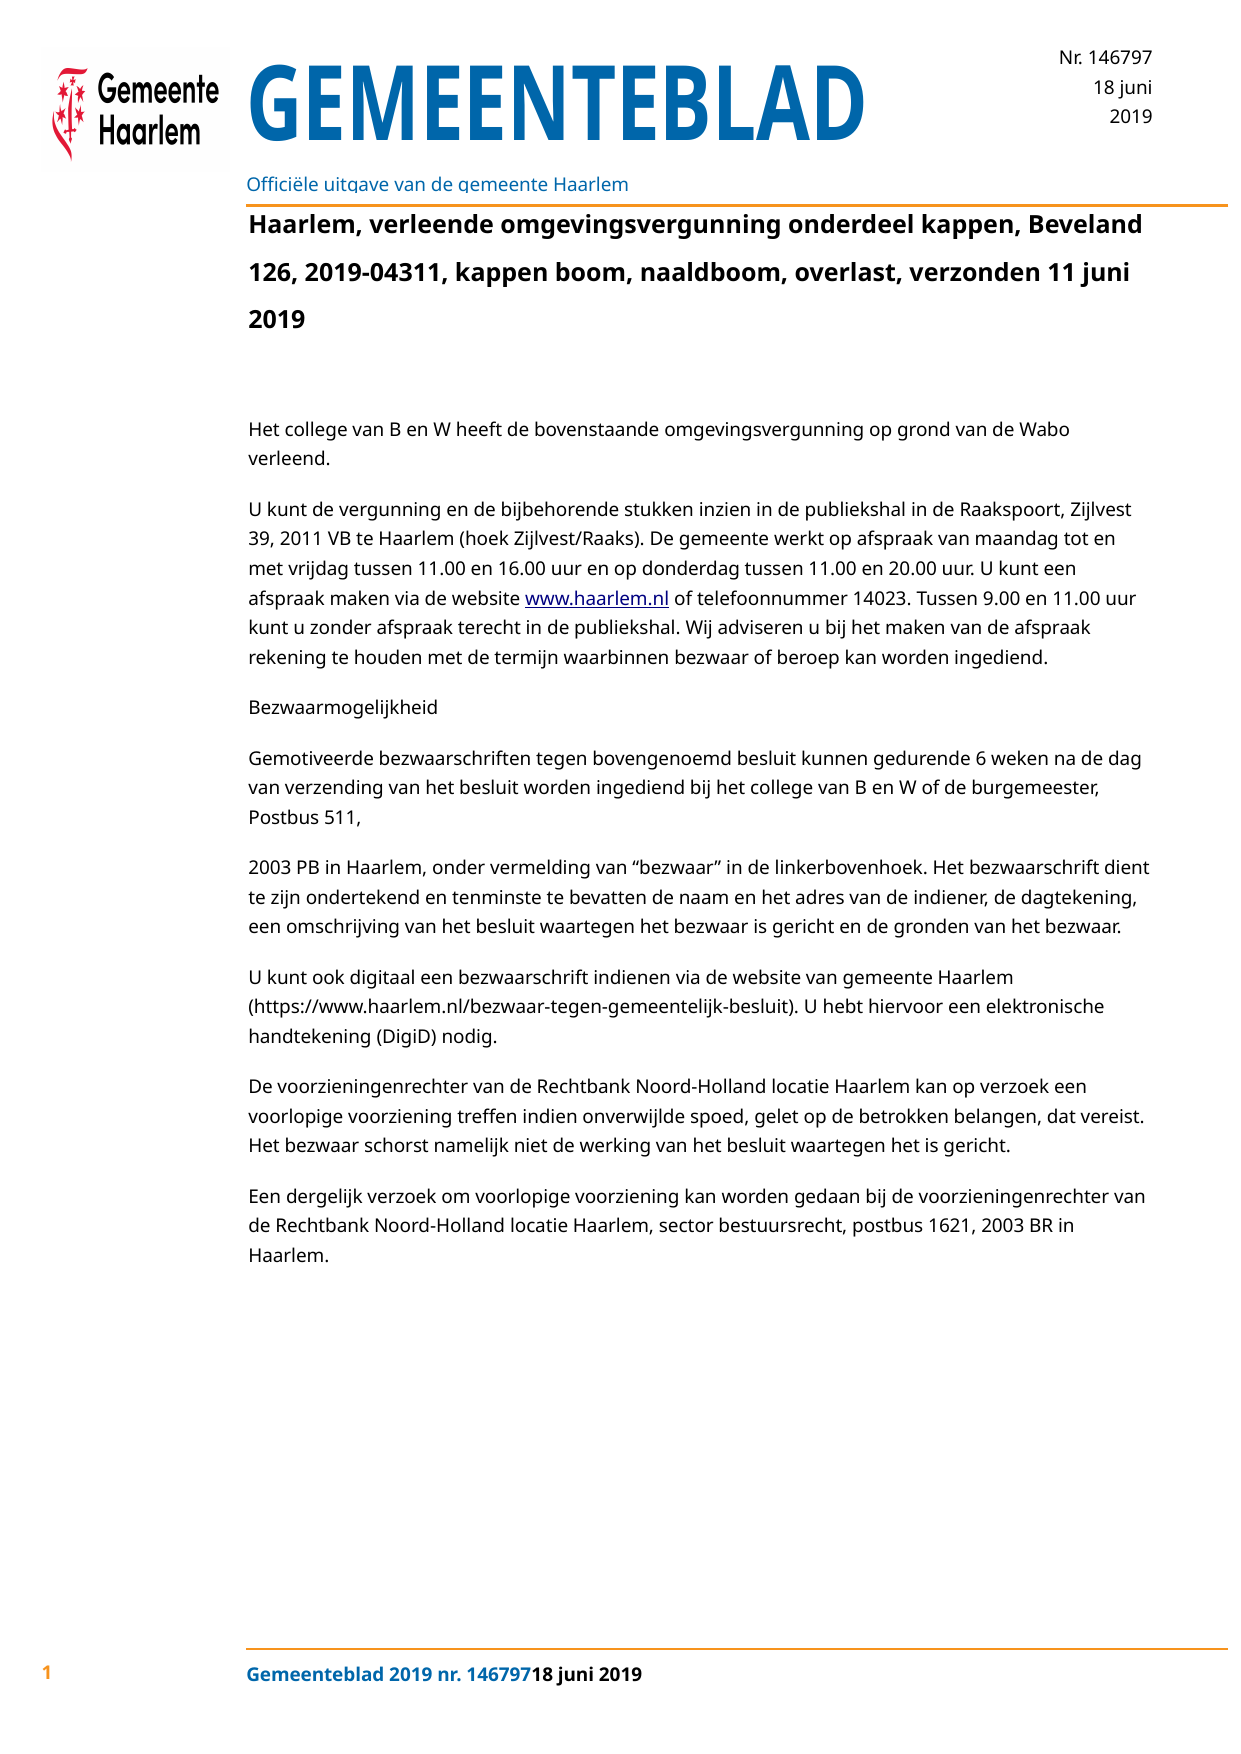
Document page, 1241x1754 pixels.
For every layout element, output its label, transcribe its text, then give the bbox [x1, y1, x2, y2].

text 2003 PB in Haarlem, onder vermelding van “bezwaar” in de linkerbovenhoek. Het bezwaarschrift dient te zijn ondertekend en tenminste te bevatten de naam en het adres van de indiener, de dagtekening, een omschrijving van het besluit waartegen het bezwaar is gericht en de gronden van het bezwaar. [248, 854, 1152, 939]
picture [41, 47, 231, 172]
text U kunt de vergunning en de bijbehorende stukken inzien in de publiekshal in de Raakspoort, Zijlvest 39, 2011 VB te Haarlem (hoek Zijlvest/Raaks). De gemeente werkt op afspraak van maandag tot en met vrijdag tussen 11.00 en 16.00 uur en op donderdag tussen 11.00 en 20.00 uur. U kunt een afspraak maken via de website www.haarlem.nl of telefoonnummer 14023. Tussen 9.00 en 11.00 uur kunt u zonder afspraak terecht in de publiekshal. Wij adviseren u bij het maken van de afspraak rekening te houden met de termijn waarbinnen bezwaar of beroep kan worden ingediend. [248, 496, 1152, 669]
text Bezwaarmogelijkheid [248, 694, 1152, 720]
text Een dergelijk verzoek om voorlopige voorziening kan worden gedaan bij de voorzieningenrechter van de Rechtbank Noord-Holland locatie Haarlem, sector bestuursrecht, postbus 1621, 2003 BR in Haarlem. [248, 1183, 1152, 1268]
text Haarlem, verleende omgevingsvergunning onderdeel kappen, Beveland 126, 2019-04311, kappen boom, naaldboom, overlast, verzonden 11 juni 2019 [248, 207, 1152, 336]
text Het college van B en W heeft de bovenstaande omgevingsvergunning op grond van de Wabo verleend. [248, 416, 1152, 471]
text Gemotiveerde bezwaarschriften tegen bovengenoemd besluit kunnen gedurende 6 weken na de dag van verzending van het besluit worden ingediend bij het college van B en W of de burgemeester, Postbus 511, [248, 745, 1152, 829]
text U kunt ook digitaal een bezwaarschrift indienen via de website van gemeente Haarlem (https://www.haarlem.nl/bezwaar-tegen-gemeentelijk-besluit). U hebt hiervoor een elektronische handtekening (DigiD) nodig. [248, 964, 1152, 1049]
text De voorzieningenrechter van de Rechtbank Noord-Holland locatie Haarlem kan op verzoek een voorlopige voorziening treffen indien onverwijlde spoed, gelet op de betrokken belangen, dat vereist. Het bezwaar schorst namelijk niet de werking van het besluit waartegen het is gericht. [248, 1073, 1152, 1158]
